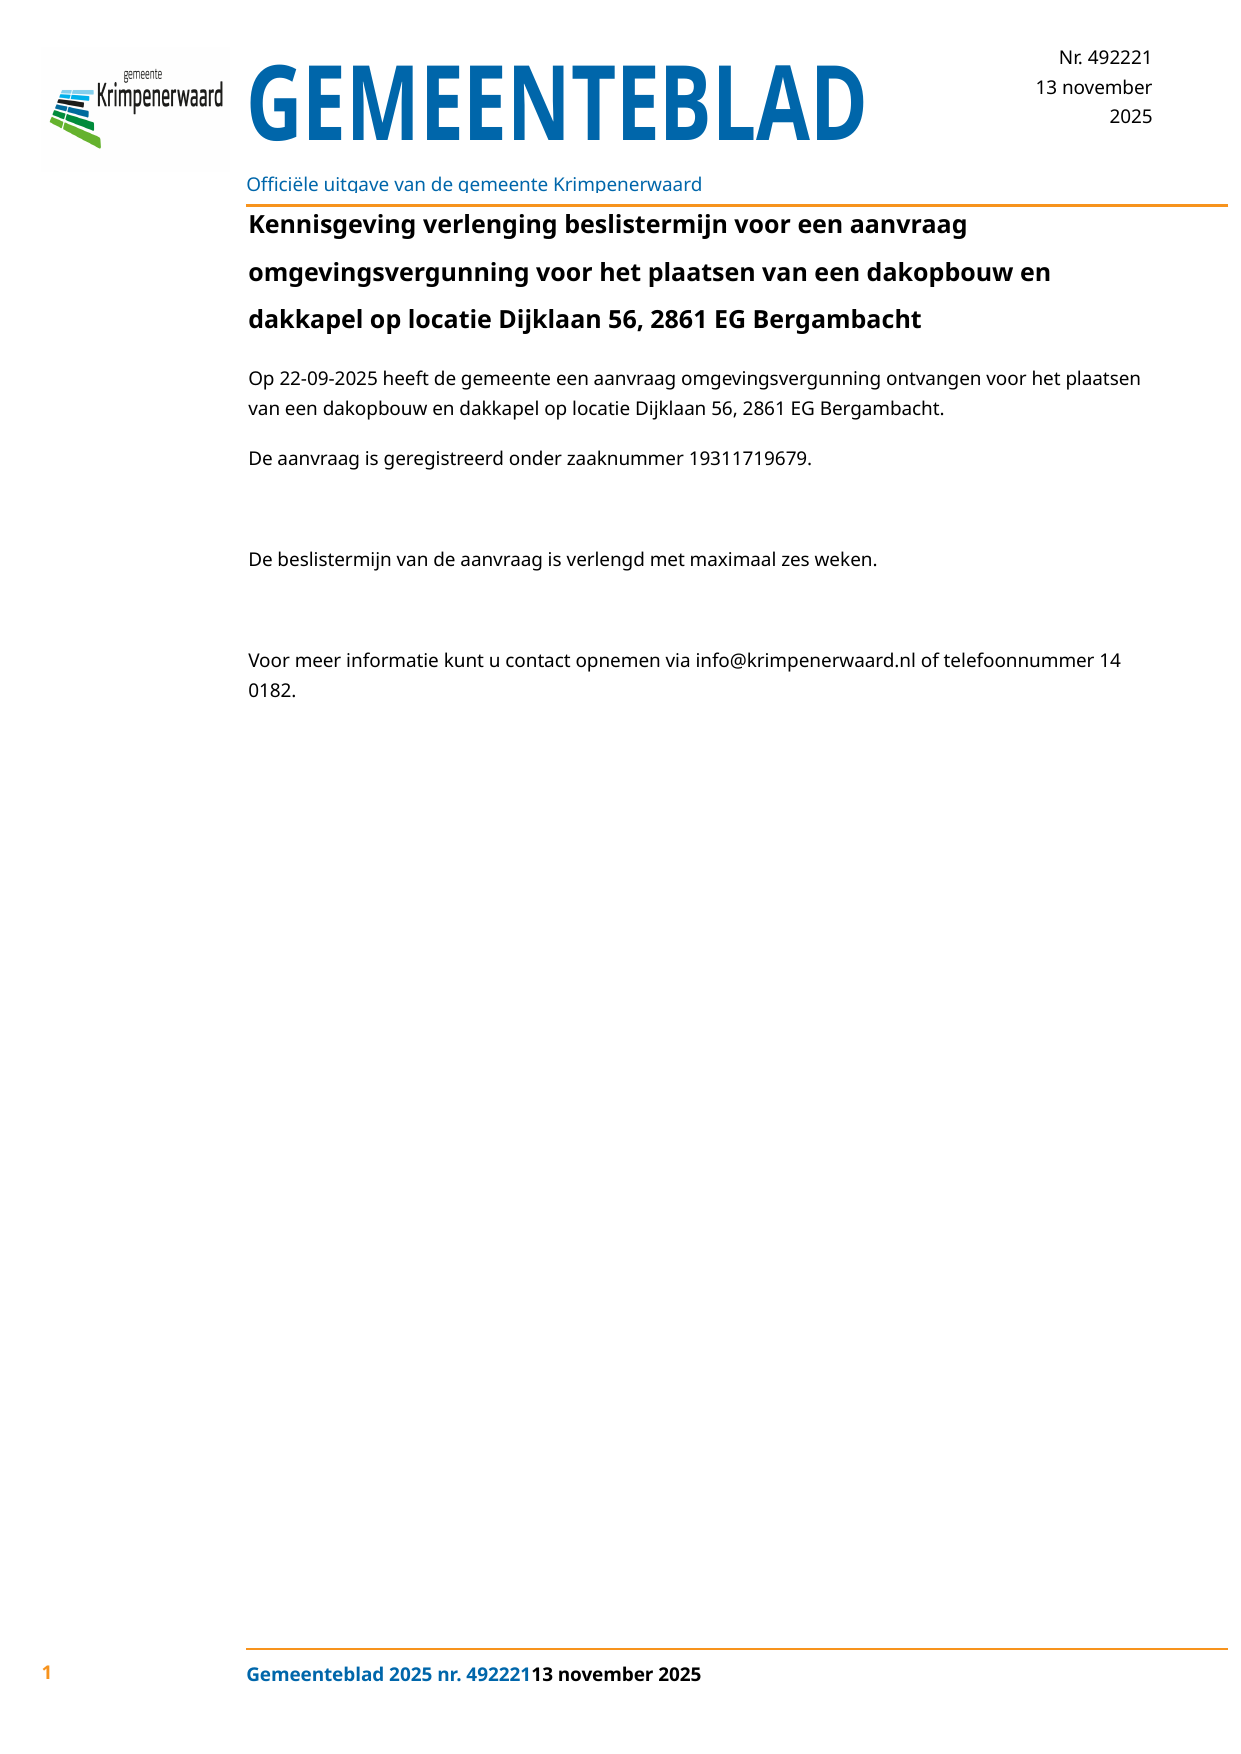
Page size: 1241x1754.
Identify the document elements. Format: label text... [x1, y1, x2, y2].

text De aanvraag is geregistreerd onder zaaknummer 19311719679. [248, 446, 1152, 471]
text De beslistermijn van de aanvraag is verlengd met maximaal zes weken. [248, 546, 1152, 572]
text Kennisgeving verlenging beslistermijn voor een aanvraag omgevingsvergunning voor het plaatsen van een dakopbouw en dakkapel op locatie Dijklaan 56, 2861 EG Bergambacht [248, 207, 1152, 336]
text Voor meer informatie kunt u contact opnemen via info@krimpenerwaard.nl of telefoonnummer 14 0182. [248, 647, 1152, 702]
text Op 22-09-2025 heeft de gemeente een aanvraag omgevingsvergunning ontvangen voor het plaatsen van een dakopbouw en dakkapel op locatie Dijklaan 56, 2861 EG Bergambacht. [248, 366, 1152, 421]
picture [41, 47, 231, 172]
